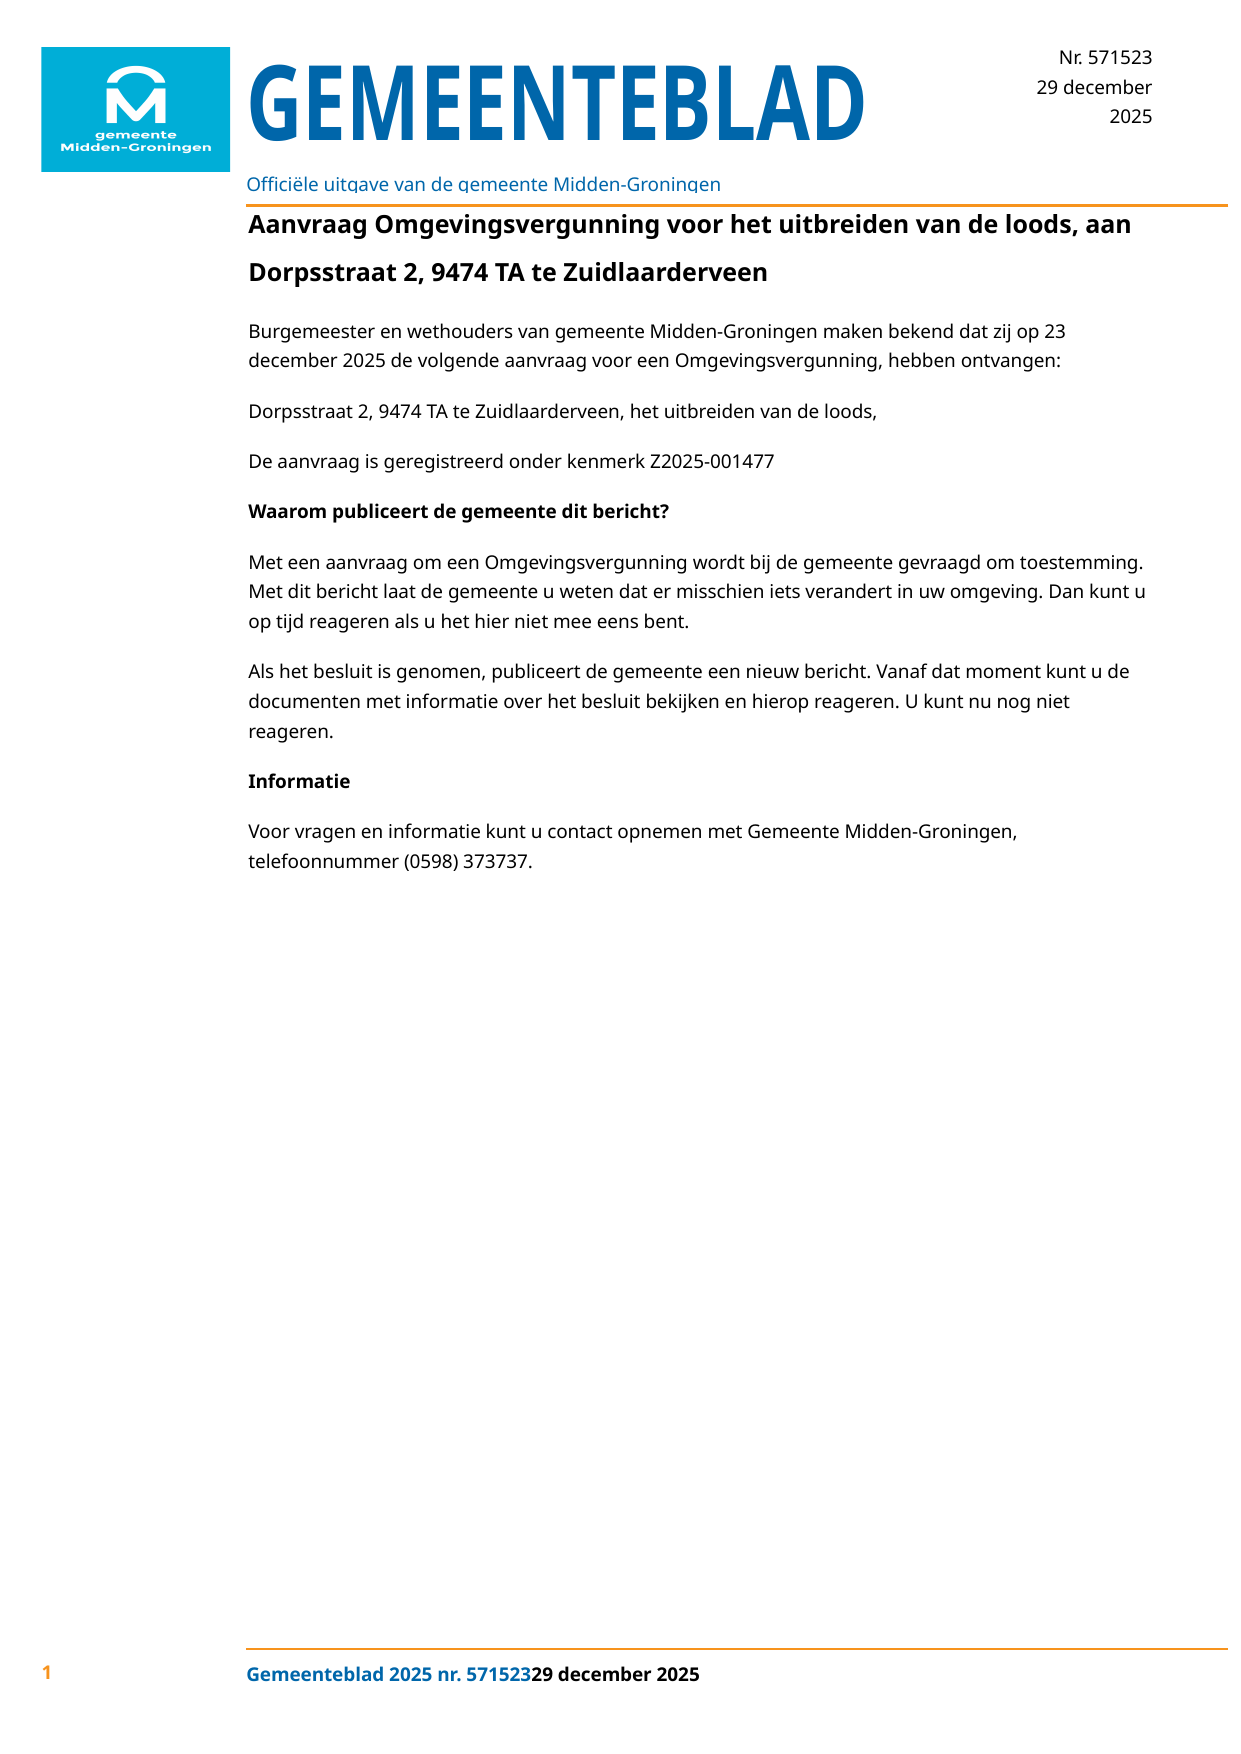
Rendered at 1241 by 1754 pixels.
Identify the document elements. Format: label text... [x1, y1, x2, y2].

text Dorpsstraat 2, 9474 TA te Zuidlaarderveen, het uitbreiden van de loods, [248, 398, 1152, 424]
picture [108, 66, 164, 82]
text Voor vragen en informatie kunt u contact opnemen met Gemeente Midden-Groningen, telefoonnummer (0598) 373737. [248, 819, 1152, 874]
text Aanvraag Omgevingsvergunning voor het uitbreiden van de loods, aan Dorpsstraat 2, 9474 TA te Zuidlaarderveen [248, 207, 1152, 288]
text Als het besluit is genomen, publiceert de gemeente een nieuw bericht. Vanaf dat moment kunt u de documenten met informatie over het besluit bekijken en hierop reageren. U kunt nu nog niet reageren. [248, 659, 1152, 744]
text Met een aanvraag om een Omgevingsvergunning wordt bij de gemeente gevraagd om toestemming. Met dit bericht laat de gemeente u weten dat er misschien iets verandert in uw omgeving. Dan kunt u op tijd reageren als u het hier niet mee eens bent. [248, 549, 1152, 634]
picture [107, 89, 165, 122]
text De aanvraag is geregistreerd onder kenmerk Z2025-001477 [248, 448, 1152, 474]
picture [184, 146, 190, 153]
text Waarom publiceert de gemeente dit bericht? [248, 499, 1152, 524]
text Burgemeester en wethouders van gemeente Midden-Groningen maken bekend dat zij op 23 december 2025 de volgende aanvraag voor een Omgevingsvergunning, hebben ontvangen: [248, 318, 1152, 373]
text Informatie [248, 768, 1152, 794]
